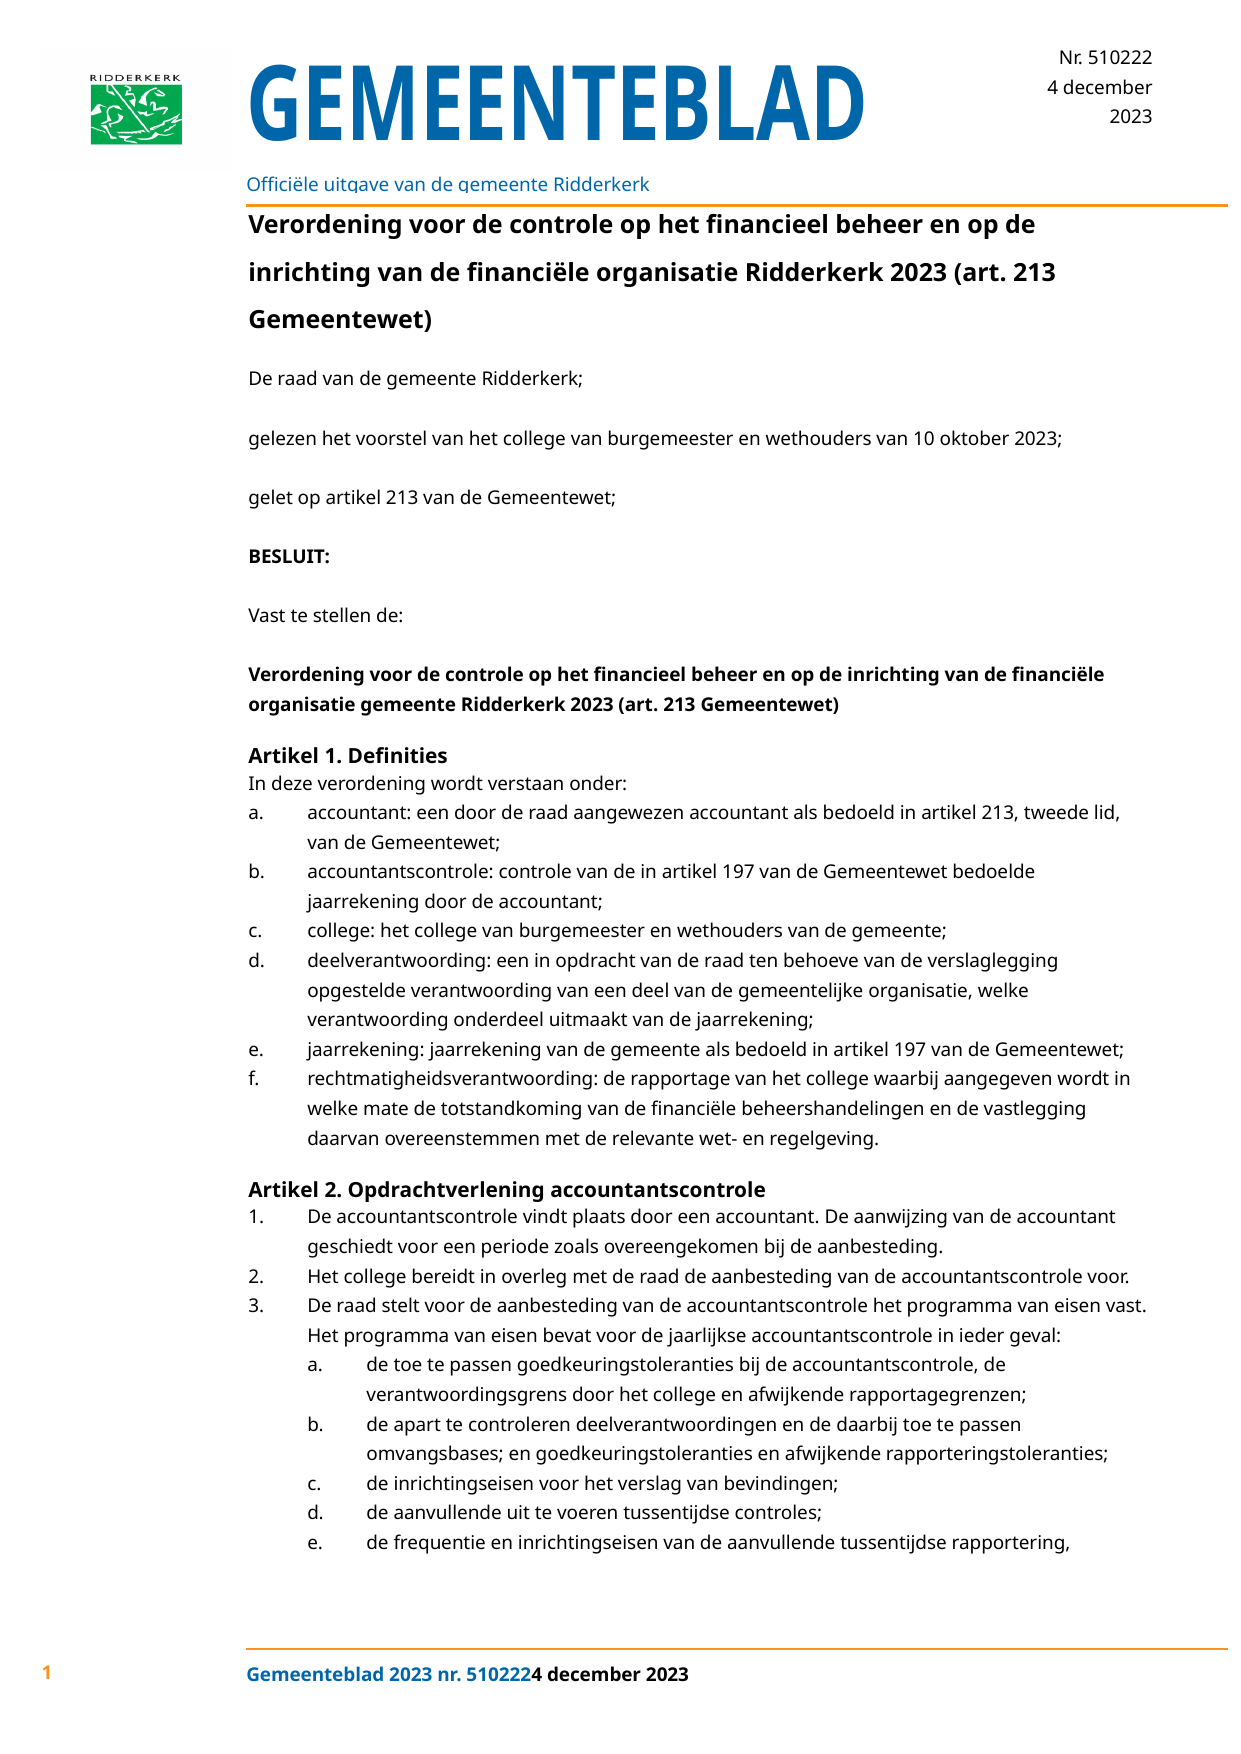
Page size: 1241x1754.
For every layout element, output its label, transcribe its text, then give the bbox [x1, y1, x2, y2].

picture [41, 47, 231, 172]
text BESLUIT: [248, 543, 1152, 569]
text gelezen het voorstel van het college van burgemeester en wethouders van 10 oktober 2023; [248, 425, 1152, 450]
text In deze verordening wordt verstaan onder: [248, 770, 1152, 796]
text De raad van de gemeente Ridderkerk; [248, 366, 1152, 391]
text Verordening voor de controle op het financieel beheer en op de inrichting van de financiële organisatie Ridderkerk 2023 (art. 213 Gemeentewet) [248, 207, 1152, 336]
list de apart te controleren deelverantwoordingen en de daarbij toe te passen omvangsbases; en goedkeuringstoleranties en afwijkende rapporteringstoleranties; [307, 1411, 1152, 1466]
list deelverantwoording: een in opdracht van de raad ten behoeve van de verslaglegging opgestelde verantwoording van een deel van de gemeentelijke organisatie, welke verantwoording onderdeel uitmaakt van de jaarrekening; [248, 947, 1152, 1032]
text Vast te stellen de: [248, 602, 1152, 628]
text Artikel 1. Definities [248, 741, 1152, 770]
list de inrichtingseisen voor het verslag van bevindingen; [307, 1470, 1152, 1496]
list rechtmatigheidsverantwoording: de rapportage van het college waarbij aangegeven wordt in welke mate de totstandkoming van de financiële beheershandelingen en de vastlegging daarvan overeenstemmen met de relevante wet- en regelgeving. [248, 1066, 1152, 1151]
list jaarrekening: jaarrekening van de gemeente als bedoeld in artikel 197 van de Gemeentewet; [248, 1036, 1152, 1062]
list De raad stelt voor de aanbesteding van de accountantscontrole het programma van eisen vast. Het programma van eisen bevat voor de jaarlijkse accountantscontrole in ieder geval: [248, 1292, 1152, 1348]
text Verordening voor de controle op het financieel beheer en op de inrichting van de financiële organisatie gemeente Ridderkerk 2023 (art. 213 Gemeentewet) [248, 661, 1152, 717]
list college: het college van burgemeester en wethouders van de gemeente; [248, 918, 1152, 943]
list accountantscontrole: controle van de in artikel 197 van de Gemeentewet bedoelde jaarrekening door de accountant; [248, 858, 1152, 914]
list de toe te passen goedkeuringstoleranties bij de accountantscontrole, de verantwoordingsgrens door het college en afwijkende rapportagegrenzen; [307, 1352, 1152, 1407]
list de aanvullende uit te voeren tussentijdse controles; [307, 1499, 1152, 1525]
text Artikel 2. Opdrachtverlening accountantscontrole [248, 1175, 1152, 1204]
text gelet op artikel 213 van de Gemeentewet; [248, 484, 1152, 509]
list Het college bereidt in overleg met de raad de aanbesteding van de accountantscontrole voor. [248, 1263, 1152, 1288]
list De accountantscontrole vindt plaats door een accountant. De aanwijzing van de accountant geschiedt voor een periode zoals overeengekomen bij de aanbesteding. [248, 1204, 1152, 1259]
list accountant: een door de raad aangewezen accountant als bedoeld in artikel 213, tweede lid, van de Gemeentewet; [248, 799, 1152, 855]
list de frequentie en inrichtingseisen van de aanvullende tussentijdse rapportering, [307, 1529, 1152, 1555]
